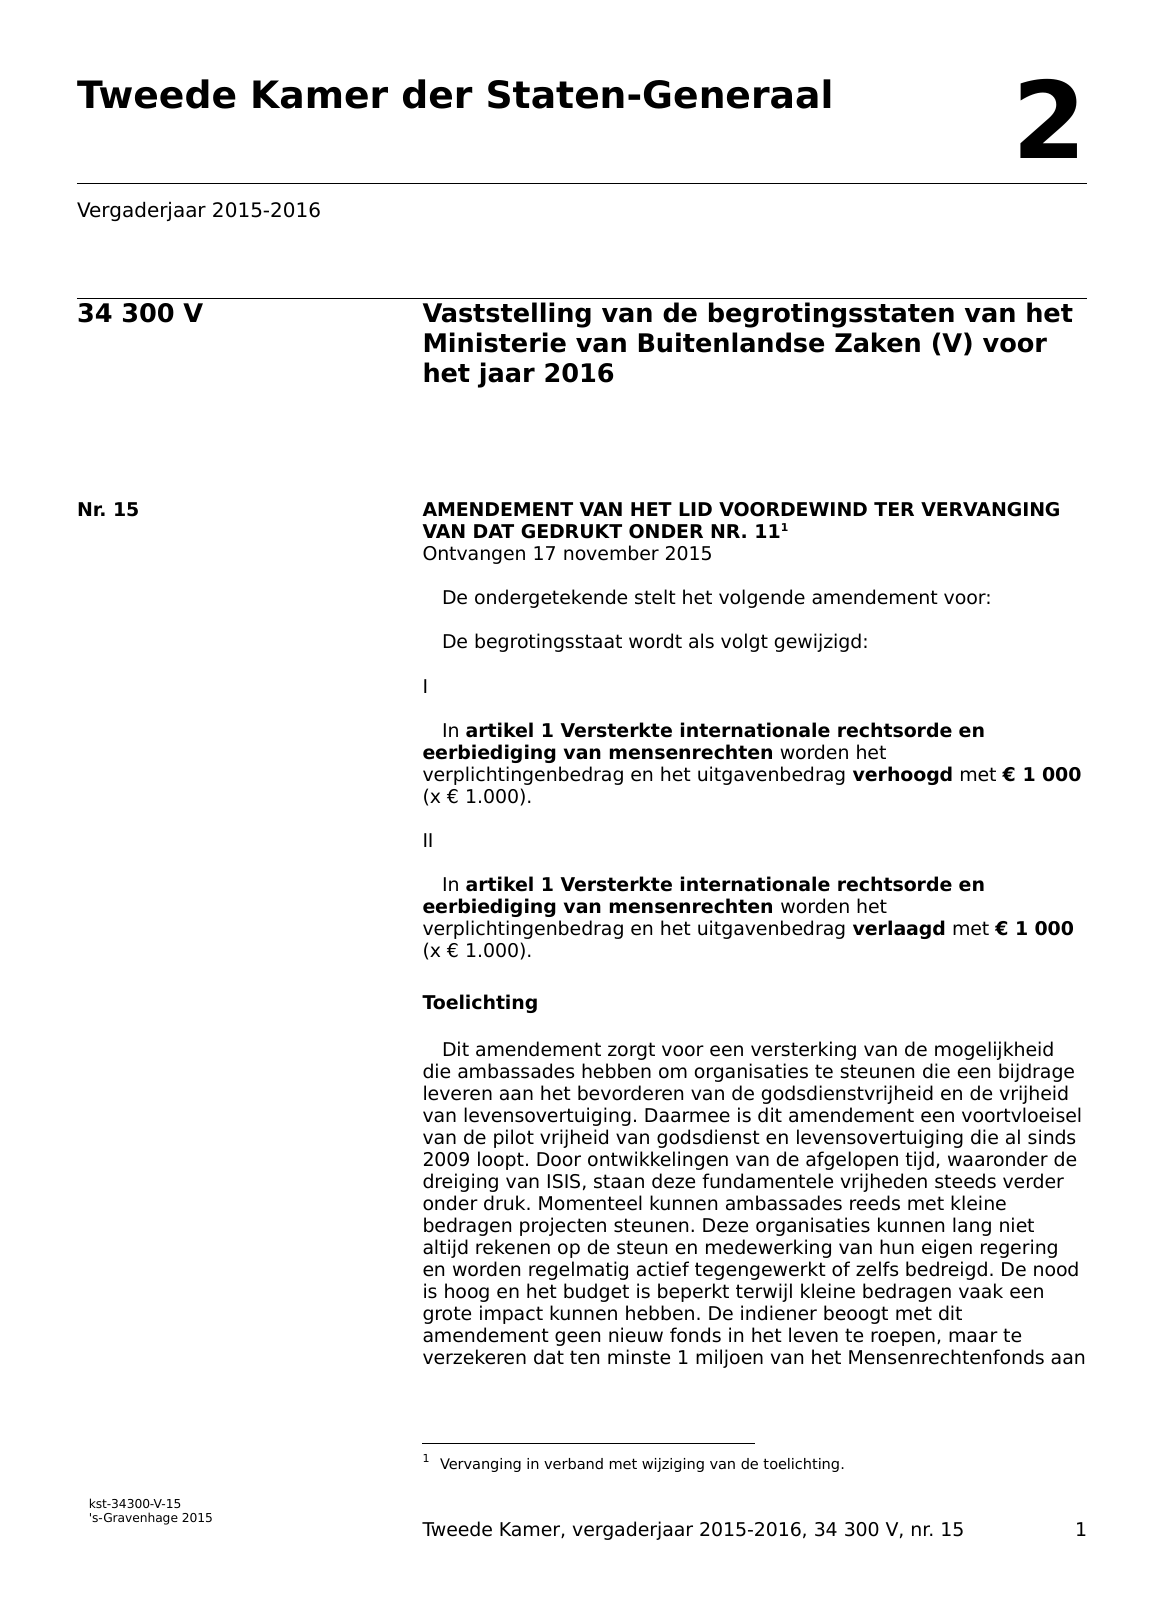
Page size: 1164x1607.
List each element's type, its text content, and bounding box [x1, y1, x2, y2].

text Dit amendement zorgt voor een versterking van de mogelijkheid die ambassades hebben om organisaties te steunen die een bijdrage leveren aan het bevorderen van de godsdienstvrijheid en de vrijheid van levensovertuiging. Daarmee is dit amendement een voortvloeisel van de pilot vrijheid van godsdienst en levensovertuiging die al sinds 2009 loopt. Door ontwikkelingen van de afgelopen tijd, waaronder de dreiging van ISIS, staan deze fundamentele vrijheden steeds verder onder druk. Momenteel kunnen ambassades reeds met kleine bedragen projecten steunen. Deze organisaties kunnen lang niet altijd rekenen op de steun en medewerking van hun eigen regering en worden regelmatig actief tegengewerkt of zelfs bedreigd. De nood is hoog en het budget is beperkt terwijl kleine bedragen vaak een grote impact kunnen hebben. De indiener beoogt met dit amendement geen nieuw fonds in het leven te roepen, maar te verzekeren dat ten minste 1 miljoen van het Mensenrechtenfonds aan [422, 1039, 1087, 1368]
text 's-Gravenhage 2015 [88, 1511, 323, 1525]
text In artikel 1 Versterkte internationale rechtsorde en eerbiediging van mensenrechten worden het verplichtingenbedrag en het uitgavenbedrag verhoogd met € 1 000 (x € 1.000). [422, 720, 1087, 808]
text De ondergetekende stelt het volgende amendement voor: [422, 587, 1087, 609]
text Ontvangen 17 november 2015 [422, 543, 1087, 565]
text In artikel 1 Versterkte internationale rechtsorde en eerbiediging van mensenrechten worden het verplichtingenbedrag en het uitgavenbedrag verlaagd met € 1 000 (x € 1.000). [422, 874, 1087, 962]
table_header 2 [886, 59, 1087, 183]
subtitle Nr. 15 AMENDEMENT VAN HET LID VOORDEWIND TER VERVANGING VAN DAT GEDRUKT ONDER NR. 11 [77, 499, 1087, 543]
table_cell Vergaderjaar 2015-2016 [77, 184, 1087, 298]
text Vervanging in verband met wijziging van de toelichting. [422, 1452, 1087, 1474]
text kst-34300-V-15 [88, 1497, 323, 1511]
text De begrotingsstaat wordt als volgt gewijzigd: [422, 631, 1087, 653]
table_header Tweede Kamer der Staten-Generaal [77, 59, 886, 183]
subtitle 34 300 V Vaststelling van de begrotingsstaten van het Ministerie van Buitenlandse Zaken (V) voor het jaar 2016 [77, 299, 1087, 388]
text I [422, 676, 1087, 697]
text II [422, 830, 1087, 852]
subtitle Toelichting [422, 992, 1087, 1014]
